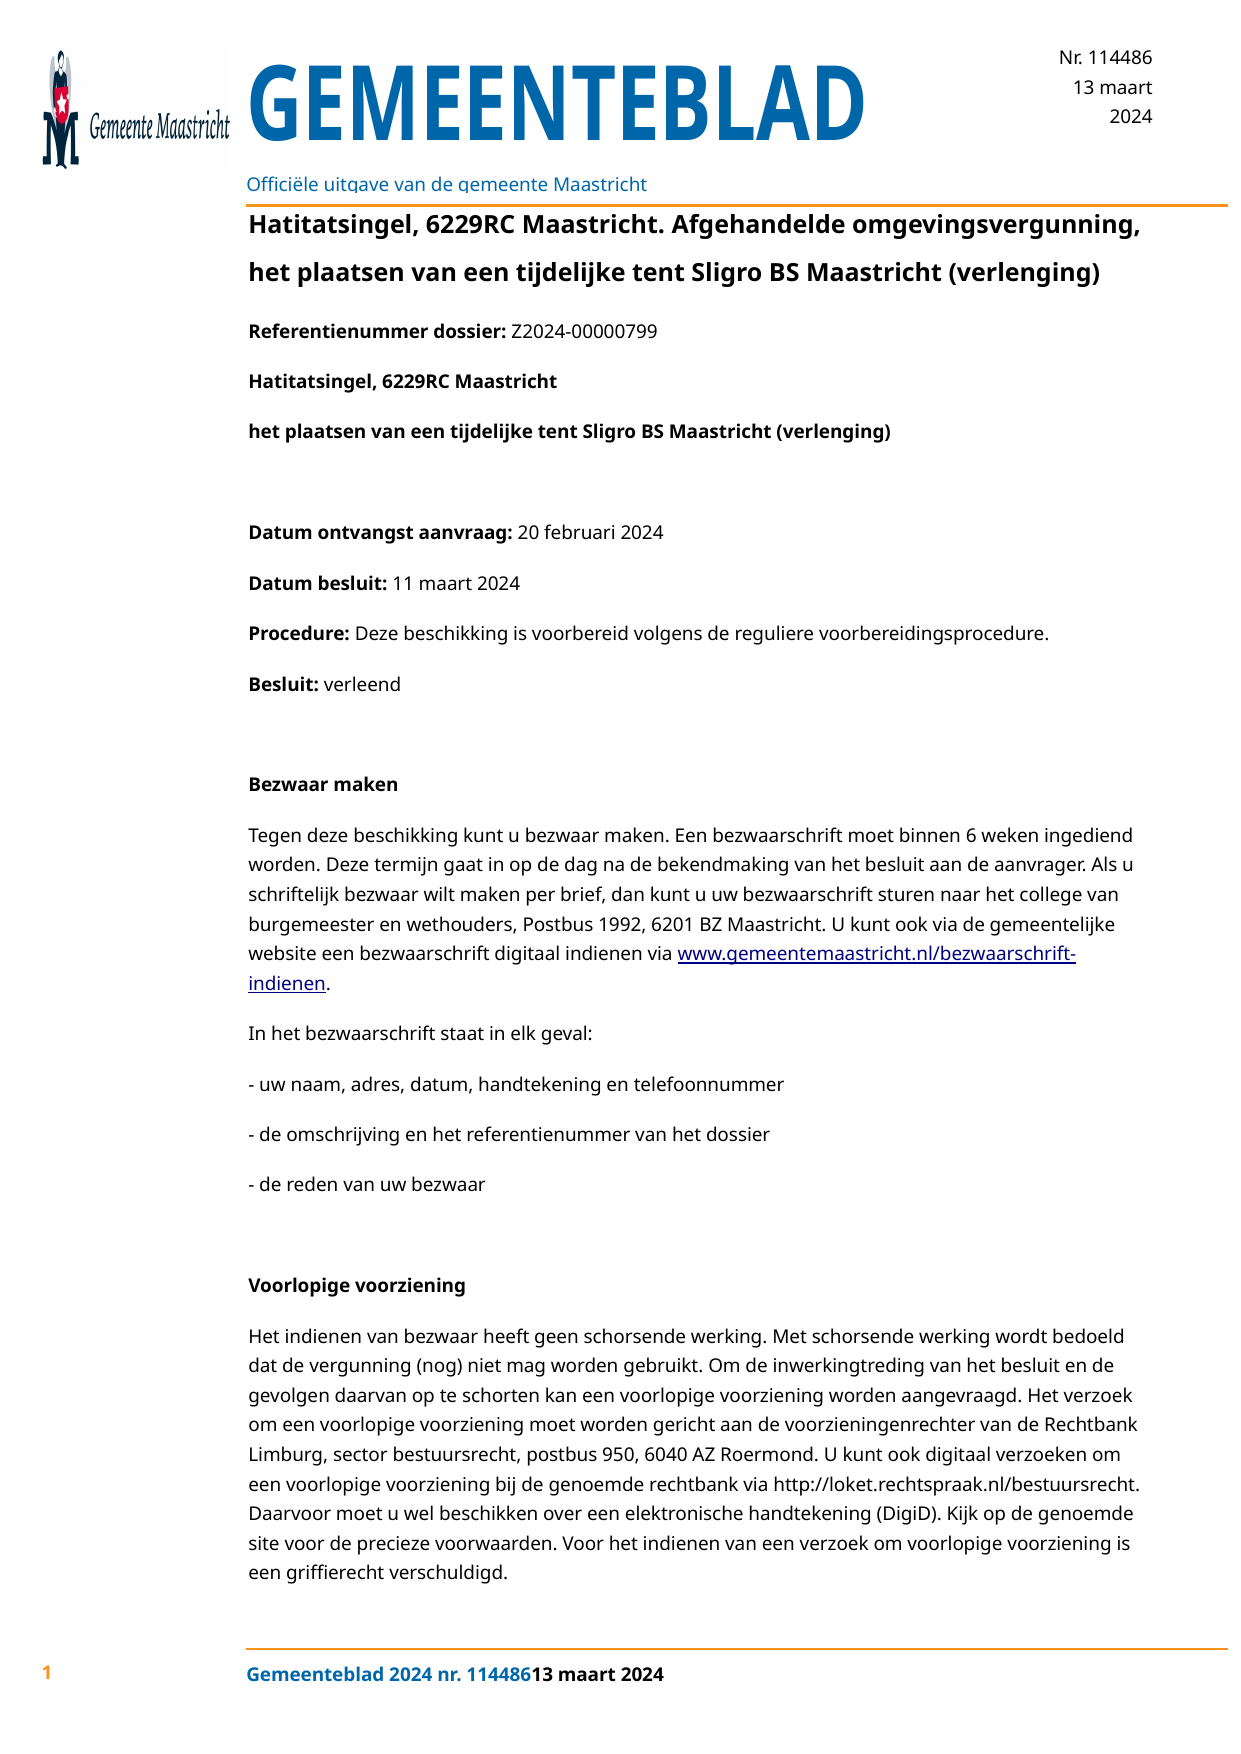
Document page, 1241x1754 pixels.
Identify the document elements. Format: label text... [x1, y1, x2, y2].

picture [41, 47, 231, 172]
text - de reden van uw bezwaar [248, 1172, 1152, 1197]
text Hatitatsingel, 6229RC Maastricht [248, 368, 1152, 394]
text Hatitatsingel, 6229RC Maastricht. Afgehandelde omgevingsvergunning, het plaatsen van een tijdelijke tent Sligro BS Maastricht (verlenging) [248, 207, 1152, 288]
text Besluit: verleend [248, 671, 1152, 697]
text het plaatsen van een tijdelijke tent Sligro BS Maastricht (verlenging) [248, 419, 1152, 444]
text Bezwaar maken [248, 772, 1152, 797]
text Voorlopige voorziening [248, 1272, 1152, 1298]
text Referentienummer dossier: Z2024-00000799 [248, 318, 1152, 344]
text - uw naam, adres, datum, handtekening en telefoonnummer [248, 1071, 1152, 1097]
text - de omschrijving en het referentienummer van het dossier [248, 1121, 1152, 1147]
text Datum besluit: 11 maart 2024 [248, 570, 1152, 596]
text Datum ontvangst aanvraag: 20 februari 2024 [248, 519, 1152, 545]
text Het indienen van bezwaar heeft geen schorsende werking. Met schorsende werking wordt bedoeld dat de vergunning (nog) niet mag worden gebruikt. Om de inwerkingtreding van het besluit en de gevolgen daarvan op te schorten kan een voorlopige voorziening worden aangevraagd. Het verzoek om een voorlopige voorziening moet worden gericht aan de voorzieningenrechter van de Rechtbank Limburg, sector bestuursrecht, postbus 950, 6040 AZ Roermond. U kunt ook digitaal verzoeken om een voorlopige voorziening bij de genoemde rechtbank via http://loket.rechtspraak.nl/bestuursrecht. Daarvoor moet u wel beschikken over een elektronische handtekening (DigiD). Kijk op de genoemde site voor de precieze voorwaarden. Voor het indienen van een verzoek om voorlopige voorziening is een griffierecht verschuldigd. [248, 1323, 1152, 1585]
text Procedure: Deze beschikking is voorbereid volgens de reguliere voorbereidingsprocedure. [248, 620, 1152, 646]
text In het bezwaarschrift staat in elk geval: [248, 1020, 1152, 1046]
text Tegen deze beschikking kunt u bezwaar maken. Een bezwaarschrift moet binnen 6 weken ingediend worden. Deze termijn gaat in op de dag na de bekendmaking van het besluit aan de aanvrager. Als u schriftelijk bezwaar wilt maken per brief, dan kunt u uw bezwaarschrift sturen naar het college van burgemeester en wethouders, Postbus 1992, 6201 BZ Maastricht. U kunt ook via de gemeentelijke website een bezwaarschrift digitaal indienen via www.gemeentemaastricht.nl/bezwaarschrift-indienen. [248, 822, 1152, 996]
